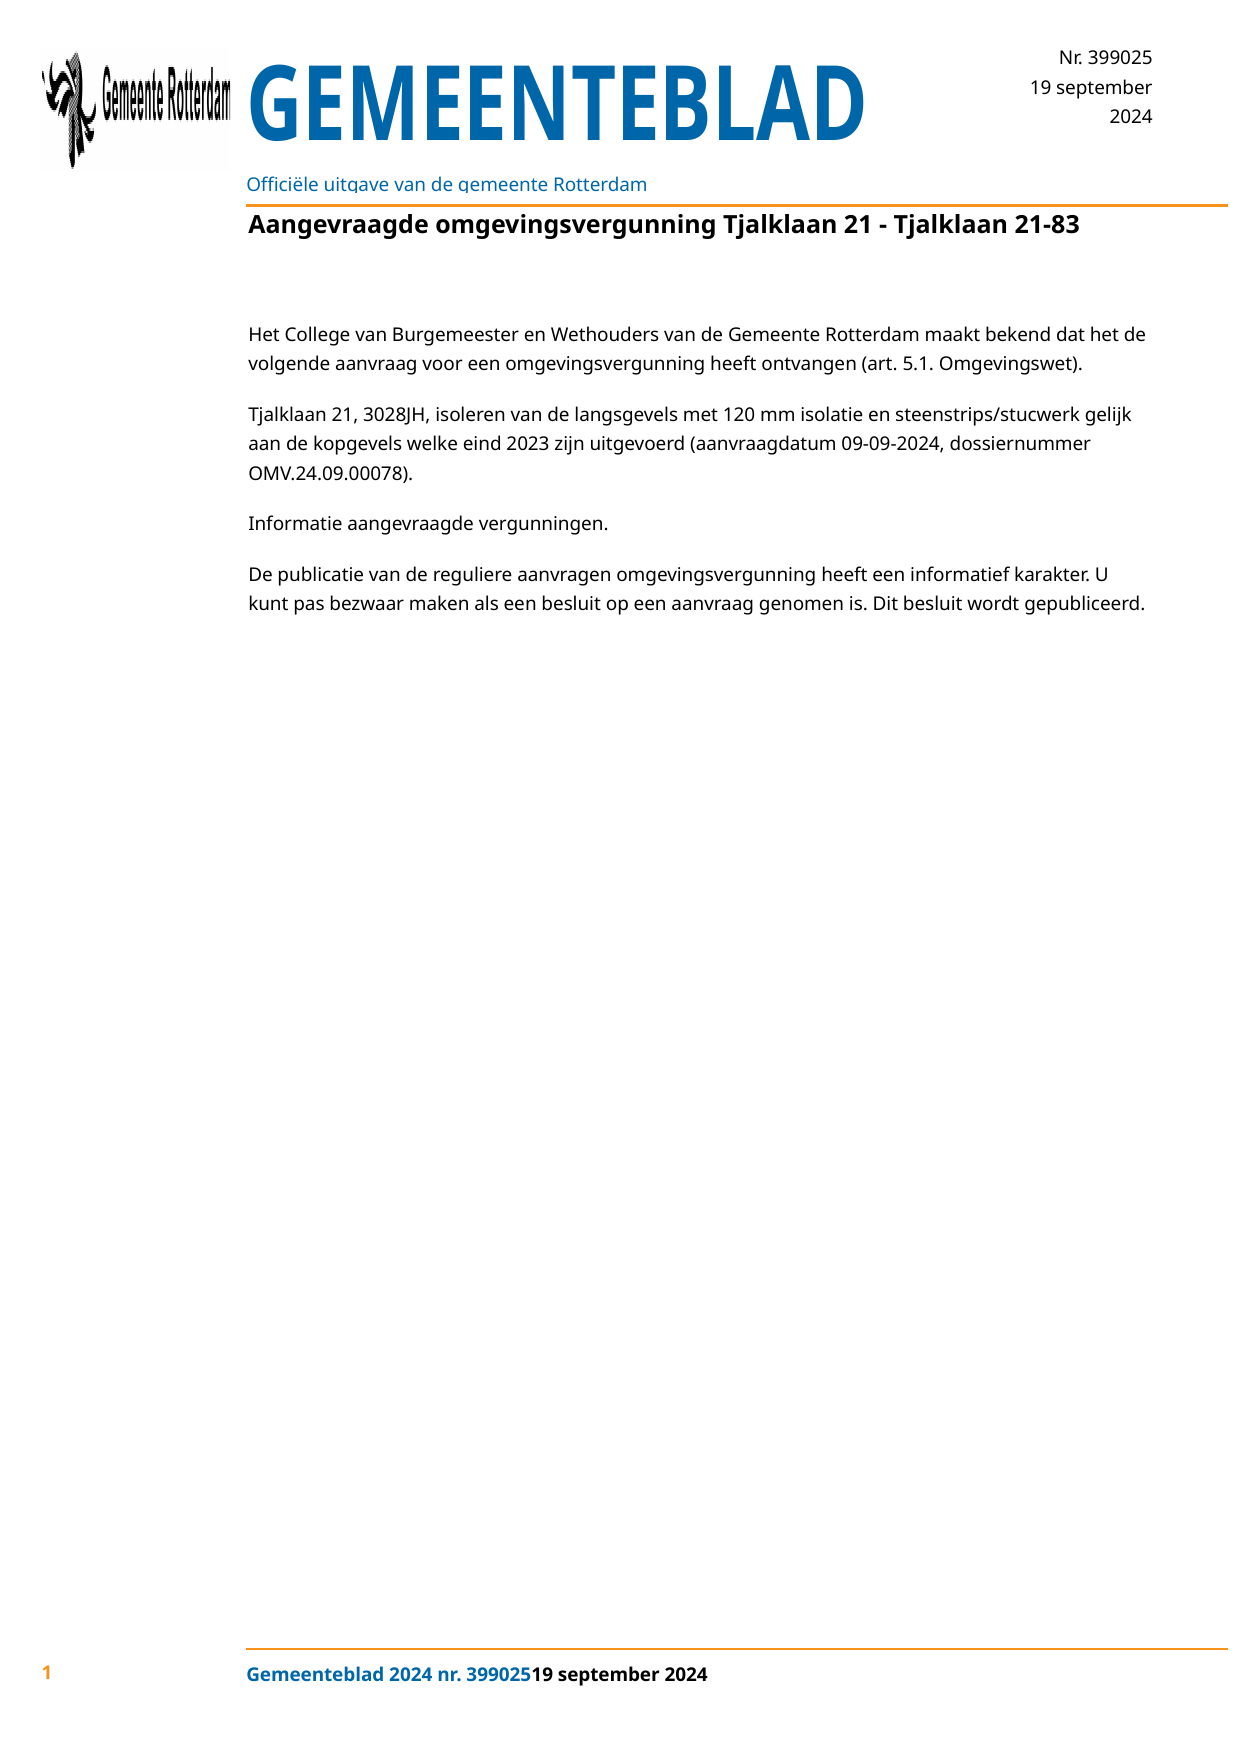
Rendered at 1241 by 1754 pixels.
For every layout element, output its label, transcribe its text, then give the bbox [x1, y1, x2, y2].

text Aangevraagde omgevingsvergunning Tjalklaan 21 - Tjalklaan 21-83 [248, 207, 1152, 241]
text Tjalklaan 21, 3028JH, isoleren van de langsgevels met 120 mm isolatie en steenstrips/stucwerk gelijk aan de kopgevels welke eind 2023 zijn uitgevoerd (aanvraagdatum 09-09-2024, dossiernummer OMV.24.09.00078). [248, 401, 1152, 486]
text Het College van Burgemeester en Wethouders van de Gemeente Rotterdam maakt bekend dat het de volgende aanvraag voor een omgevingsvergunning heeft ontvangen (art. 5.1. Omgevingswet). [248, 321, 1152, 376]
picture [41, 47, 231, 172]
text Informatie aangevraagde vergunningen. [248, 510, 1152, 536]
text De publicatie van de reguliere aanvragen omgevingsvergunning heeft een informatief karakter. U kunt pas bezwaar maken als een besluit op een aanvraag genomen is. Dit besluit wordt gepubliceerd. [248, 561, 1152, 616]
